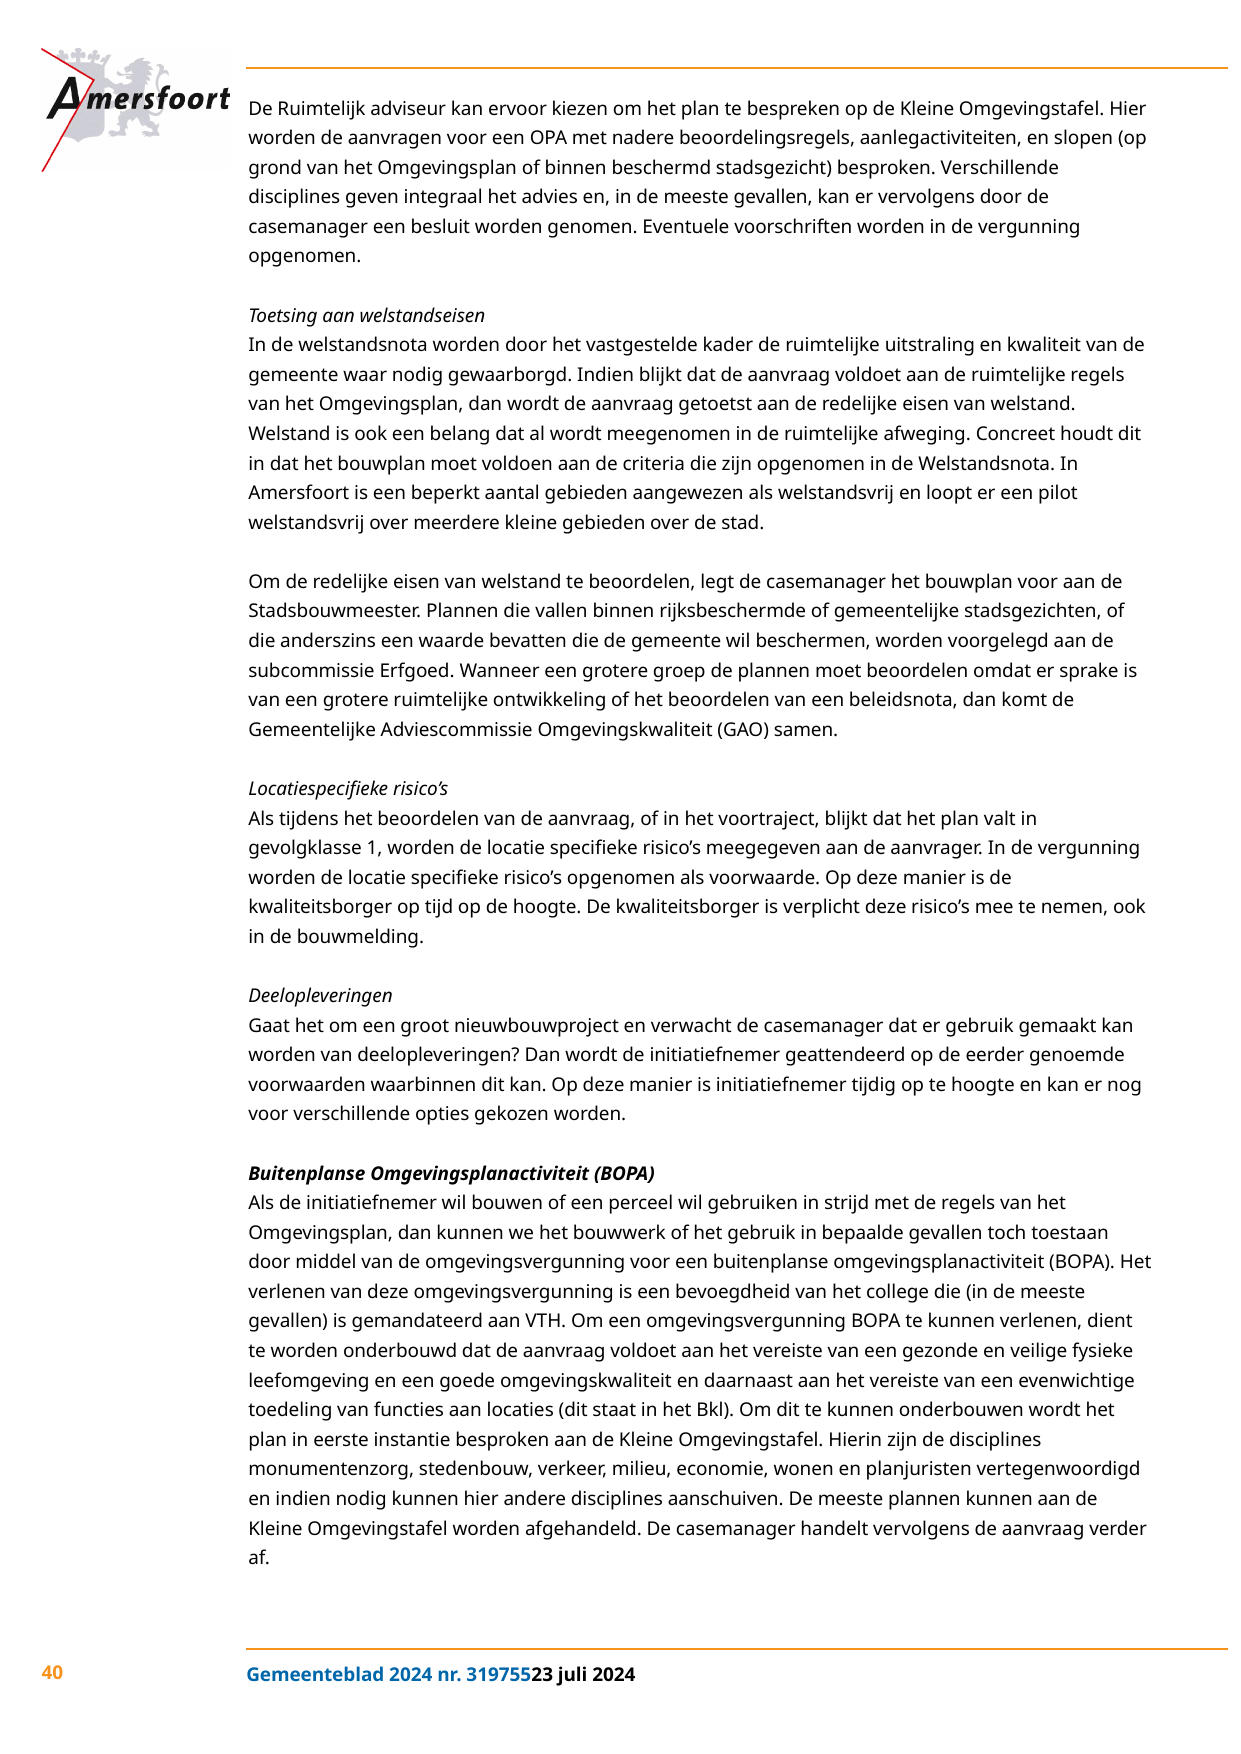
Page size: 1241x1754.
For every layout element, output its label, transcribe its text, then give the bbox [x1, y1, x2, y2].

text De Ruimtelijk adviseur kan ervoor kiezen om het plan te bespreken op de Kleine Omgevingstafel. Hier worden de aanvragen voor een OPA met nadere beoordelingsregels, aanlegactiviteiten, en slopen (op grond van het Omgevingsplan of binnen beschermd stadsgezicht) besproken. Verschillende disciplines geven integraal het advies en, in de meeste gevallen, kan er vervolgens door de casemanager een besluit worden genomen. Eventuele voorschriften worden in de vergunning opgenomen. [248, 95, 1152, 268]
text Als de initiatiefnemer wil bouwen of een perceel wil gebruiken in strijd met de regels van het Omgevingsplan, dan kunnen we het bouwwerk of het gebruik in bepaalde gevallen toch toestaan door middel van de omgevingsvergunning voor een buitenplanse omgevingsplanactiviteit (BOPA). Het verlenen van deze omgevingsvergunning is een bevoegdheid van het college die (in de meeste gevallen) is gemandateerd aan VTH. Om een omgevingsvergunning BOPA te kunnen verlenen, dient te worden onderbouwd dat de aanvraag voldoet aan het vereiste van een gezonde en veilige fysieke leefomgeving en een goede omgevingskwaliteit en daarnaast aan het vereiste van een evenwichtige toedeling van functies aan locaties (dit staat in het Bkl). Om dit te kunnen onderbouwen wordt het plan in eerste instantie besproken aan de Kleine Omgevingstafel. Hierin zijn de disciplines monumentenzorg, stedenbouw, verkeer, milieu, economie, wonen en planjuristen vertegenwoordigd en indien nodig kunnen hier andere disciplines aanschuiven. De meeste plannen kunnen aan de Kleine Omgevingstafel worden afgehandeld. De casemanager handelt vervolgens de aanvraag verder af. [248, 1189, 1152, 1570]
text Om de redelijke eisen van welstand te beoordelen, legt de casemanager het bouwplan voor aan de Stadsbouwmeester. Plannen die vallen binnen rijksbeschermde of gemeentelijke stadsgezichten, of die anderszins een waarde bevatten die de gemeente wil beschermen, worden voorgelegd aan de subcommissie Erfgoed. Wanneer een grotere groep de plannen moet beoordelen omdat er sprake is van een grotere ruimtelijke ontwikkeling of het beoordelen van een beleidsnota, dan komt de Gemeentelijke Adviescommissie Omgevingskwaliteit (GAO) samen. [248, 568, 1152, 742]
picture [41, 47, 231, 172]
text Locatiespecifieke risico’s [248, 775, 1152, 801]
text Buitenplanse Omgevingsplanactiviteit (BOPA) [248, 1160, 1152, 1186]
text Toetsing aan welstandseisen [248, 302, 1152, 328]
text Deelopleveringen [248, 982, 1152, 1008]
text Als tijdens het beoordelen van de aanvraag, of in het voortraject, blijkt dat het plan valt in gevolgklasse 1, worden de locatie specifieke risico’s meegegeven aan de aanvrager. In de vergunning worden de locatie specifieke risico’s opgenomen als voorwaarde. Op deze manier is de kwaliteitsborger op tijd op de hoogte. De kwaliteitsborger is verplicht deze risico’s mee te nemen, ook in de bouwmelding. [248, 805, 1152, 949]
text Gaat het om een groot nieuwbouwproject en verwacht de casemanager dat er gebruik gemaakt kan worden van deelopleveringen? Dan wordt de initiatiefnemer geattendeerd op de eerder genoemde voorwaarden waarbinnen dit kan. Op deze manier is initiatiefnemer tijdig op te hoogte en kan er nog voor verschillende opties gekozen worden. [248, 1012, 1152, 1126]
text In de welstandsnota worden door het vastgestelde kader de ruimtelijke uitstraling en kwaliteit van de gemeente waar nodig gewaarborgd. Indien blijkt dat de aanvraag voldoet aan de ruimtelijke regels van het Omgevingsplan, dan wordt de aanvraag getoetst aan de redelijke eisen van welstand. Welstand is ook een belang dat al wordt meegenomen in de ruimtelijke afweging. Concreet houdt dit in dat het bouwplan moet voldoen aan de criteria die zijn opgenomen in de Welstandsnota. In Amersfoort is een beperkt aantal gebieden aangewezen als welstandsvrij en loopt er een pilot welstandsvrij over meerdere kleine gebieden over de stad. [248, 331, 1152, 535]
